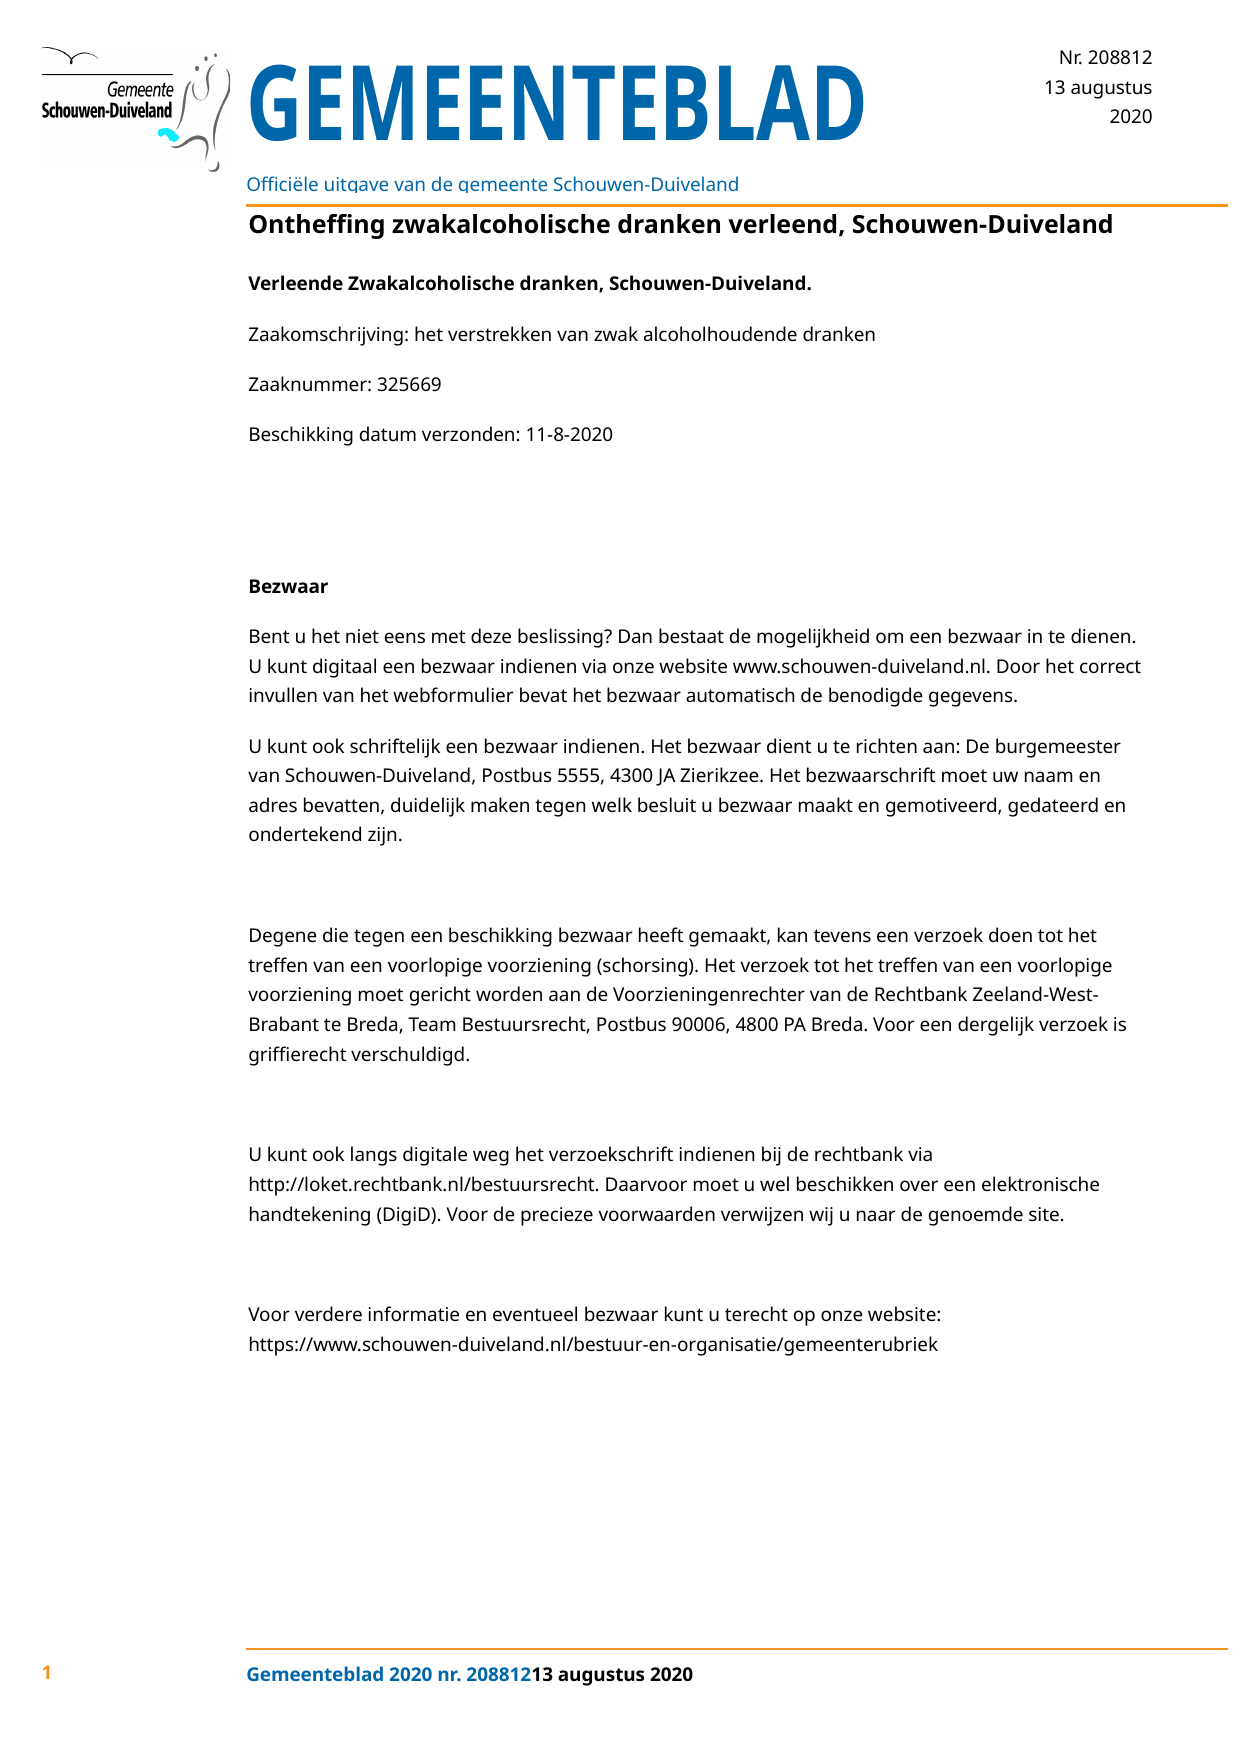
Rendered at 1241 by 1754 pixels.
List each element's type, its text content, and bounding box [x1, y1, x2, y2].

picture [41, 47, 231, 172]
text Degene die tegen een beschikking bezwaar heeft gemaakt, kan tevens een verzoek doen tot het treffen van een voorlopige voorziening (schorsing). Het verzoek tot het treffen van een voorlopige voorziening moet gericht worden aan de Voorzieningenrechter van de Rechtbank Zeeland-West-Brabant te Breda, Team Bestuursrecht, Postbus 90006, 4800 PA Breda. Voor een dergelijk verzoek is griffierecht verschuldigd. [248, 922, 1152, 1066]
text Ontheffing zwakalcoholische dranken verleend, Schouwen-Duiveland [248, 207, 1152, 241]
text Bezwaar [248, 573, 1152, 598]
text Verleende Zwakalcoholische dranken, Schouwen-Duiveland. [248, 270, 1152, 296]
text U kunt ook langs digitale weg het verzoekschrift indienen bij de rechtbank via http://loket.rechtbank.nl/bestuursrecht. Daarvoor moet u wel beschikken over een elektronische handtekening (DigiD). Voor de precieze voorwaarden verwijzen wij u naar de genoemde site. [248, 1142, 1152, 1226]
text U kunt ook schriftelijk een bezwaar indienen. Het bezwaar dient u te richten aan: De burgemeester van Schouwen-Duiveland, Postbus 5555, 4300 JA Zierikzee. Het bezwaarschrift moet uw naam en adres bevatten, duidelijk maken tegen welk besluit u bezwaar maakt en gemotiveerd, gedateerd en ondertekend zijn. [248, 733, 1152, 847]
text Zaaknummer: 325669 [248, 371, 1152, 397]
text Bent u het niet eens met deze beslissing? Dan bestaat de mogelijkheid om een bezwaar in te dienen. U kunt digitaal een bezwaar indienen via onze website www.schouwen-duiveland.nl. Door het correct invullen van het webformulier bevat het bezwaar automatisch de benodigde gegevens. [248, 623, 1152, 708]
text Zaakomschrijving: het verstrekken van zwak alcoholhoudende dranken [248, 321, 1152, 346]
text Voor verdere informatie en eventueel bezwaar kunt u terecht op onze website: https://www.schouwen-duiveland.nl/bestuur-en-organisatie/gemeenterubriek [248, 1302, 1152, 1357]
text Beschikking datum verzonden: 11-8-2020 [248, 422, 1152, 447]
